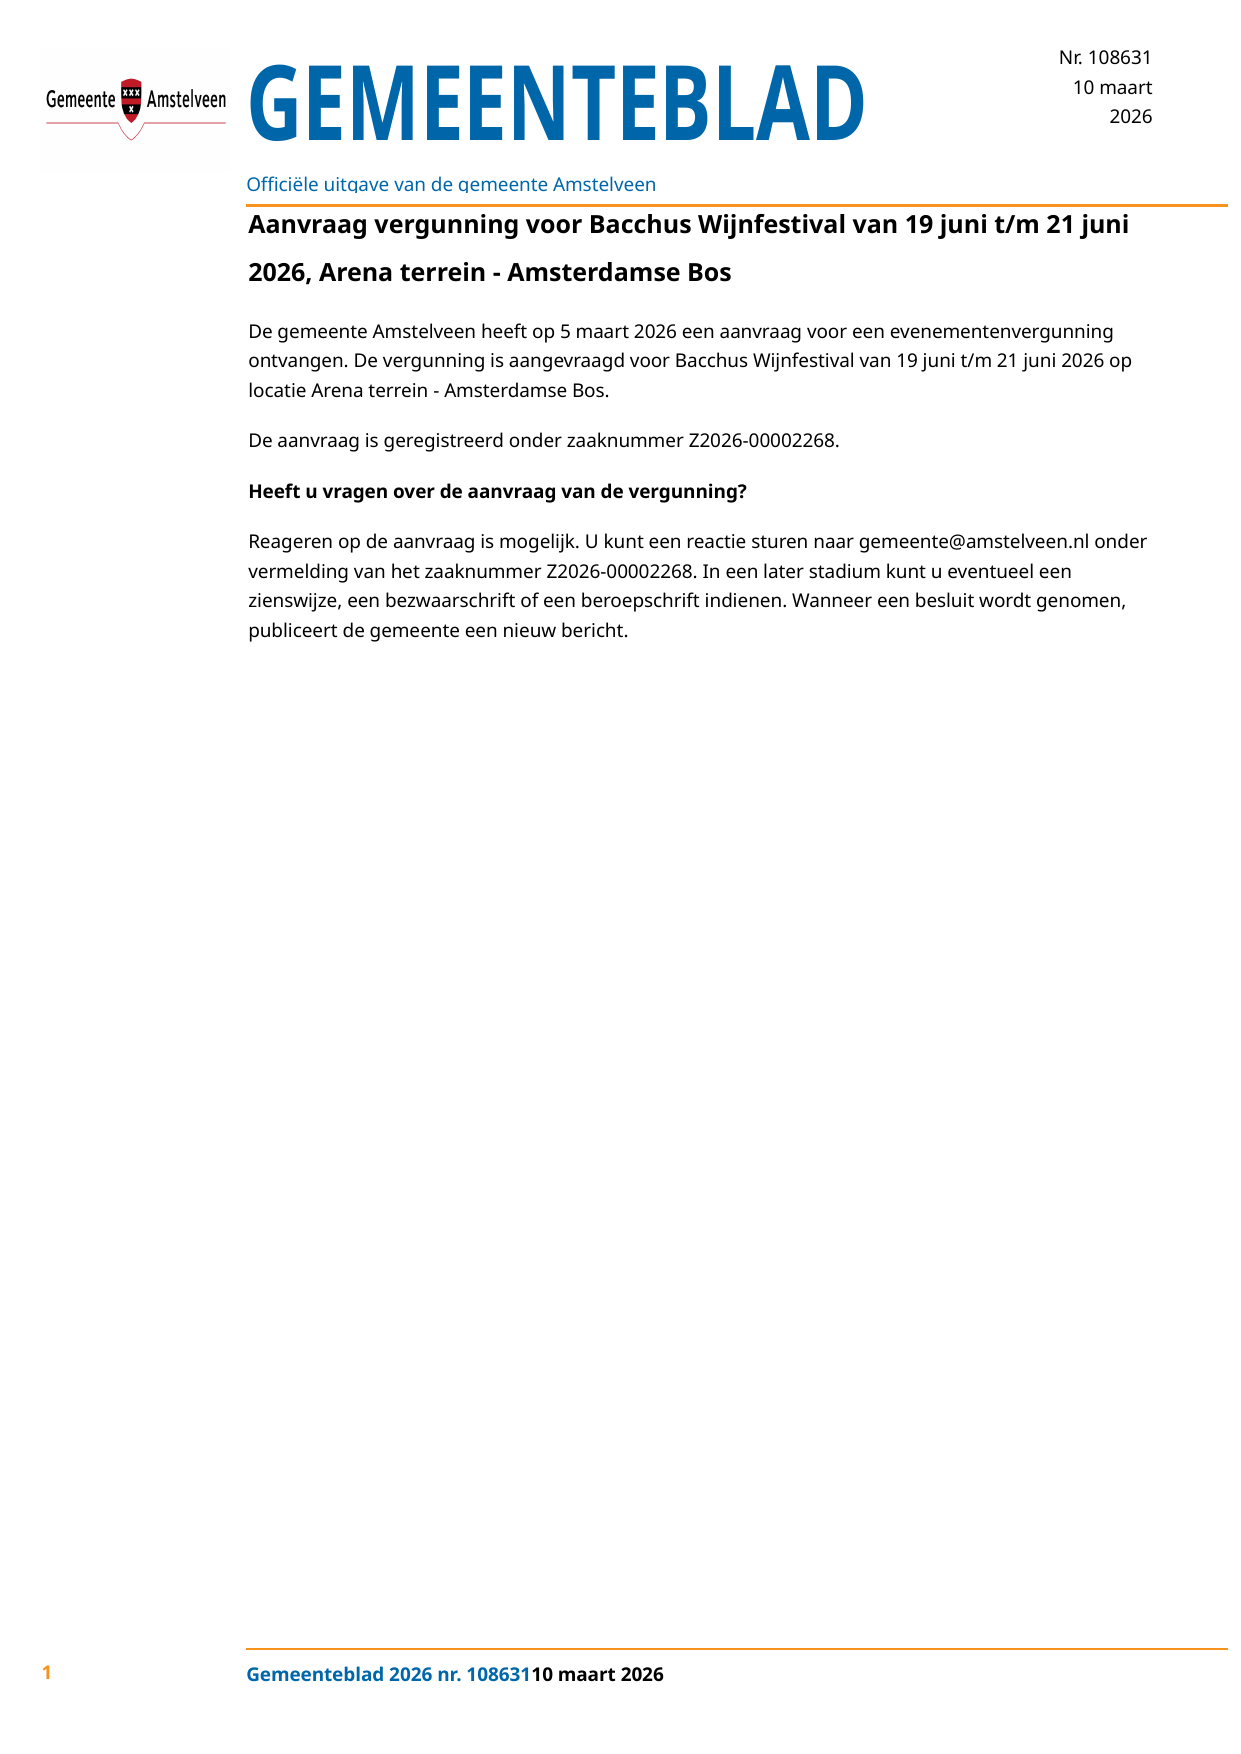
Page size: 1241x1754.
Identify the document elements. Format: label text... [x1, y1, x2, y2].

text De aanvraag is geregistreerd onder zaaknummer Z2026-00002268. [248, 427, 1152, 453]
text Reageren op de aanvraag is mogelijk. U kunt een reactie sturen naar gemeente@amstelveen.nl onder vermelding van het zaaknummer Z2026-00002268. In een later stadium kunt u eventueel een zienswijze, een bezwaarschrift of een beroepschrift indienen. Wanneer een besluit wordt genomen, publiceert de gemeente een nieuw bericht. [248, 528, 1152, 643]
text Heeft u vragen over de aanvraag van de vergunning? [248, 478, 1152, 504]
text Aanvraag vergunning voor Bacchus Wijnfestival van 19 juni t/m 21 juni 2026, Arena terrein - Amsterdamse Bos [248, 207, 1152, 288]
picture [41, 47, 231, 172]
text De gemeente Amstelveen heeft op 5 maart 2026 een aanvraag voor een evenementenvergunning ontvangen. De vergunning is aangevraagd voor Bacchus Wijnfestival van 19 juni t/m 21 juni 2026 op locatie Arena terrein - Amsterdamse Bos. [248, 318, 1152, 403]
